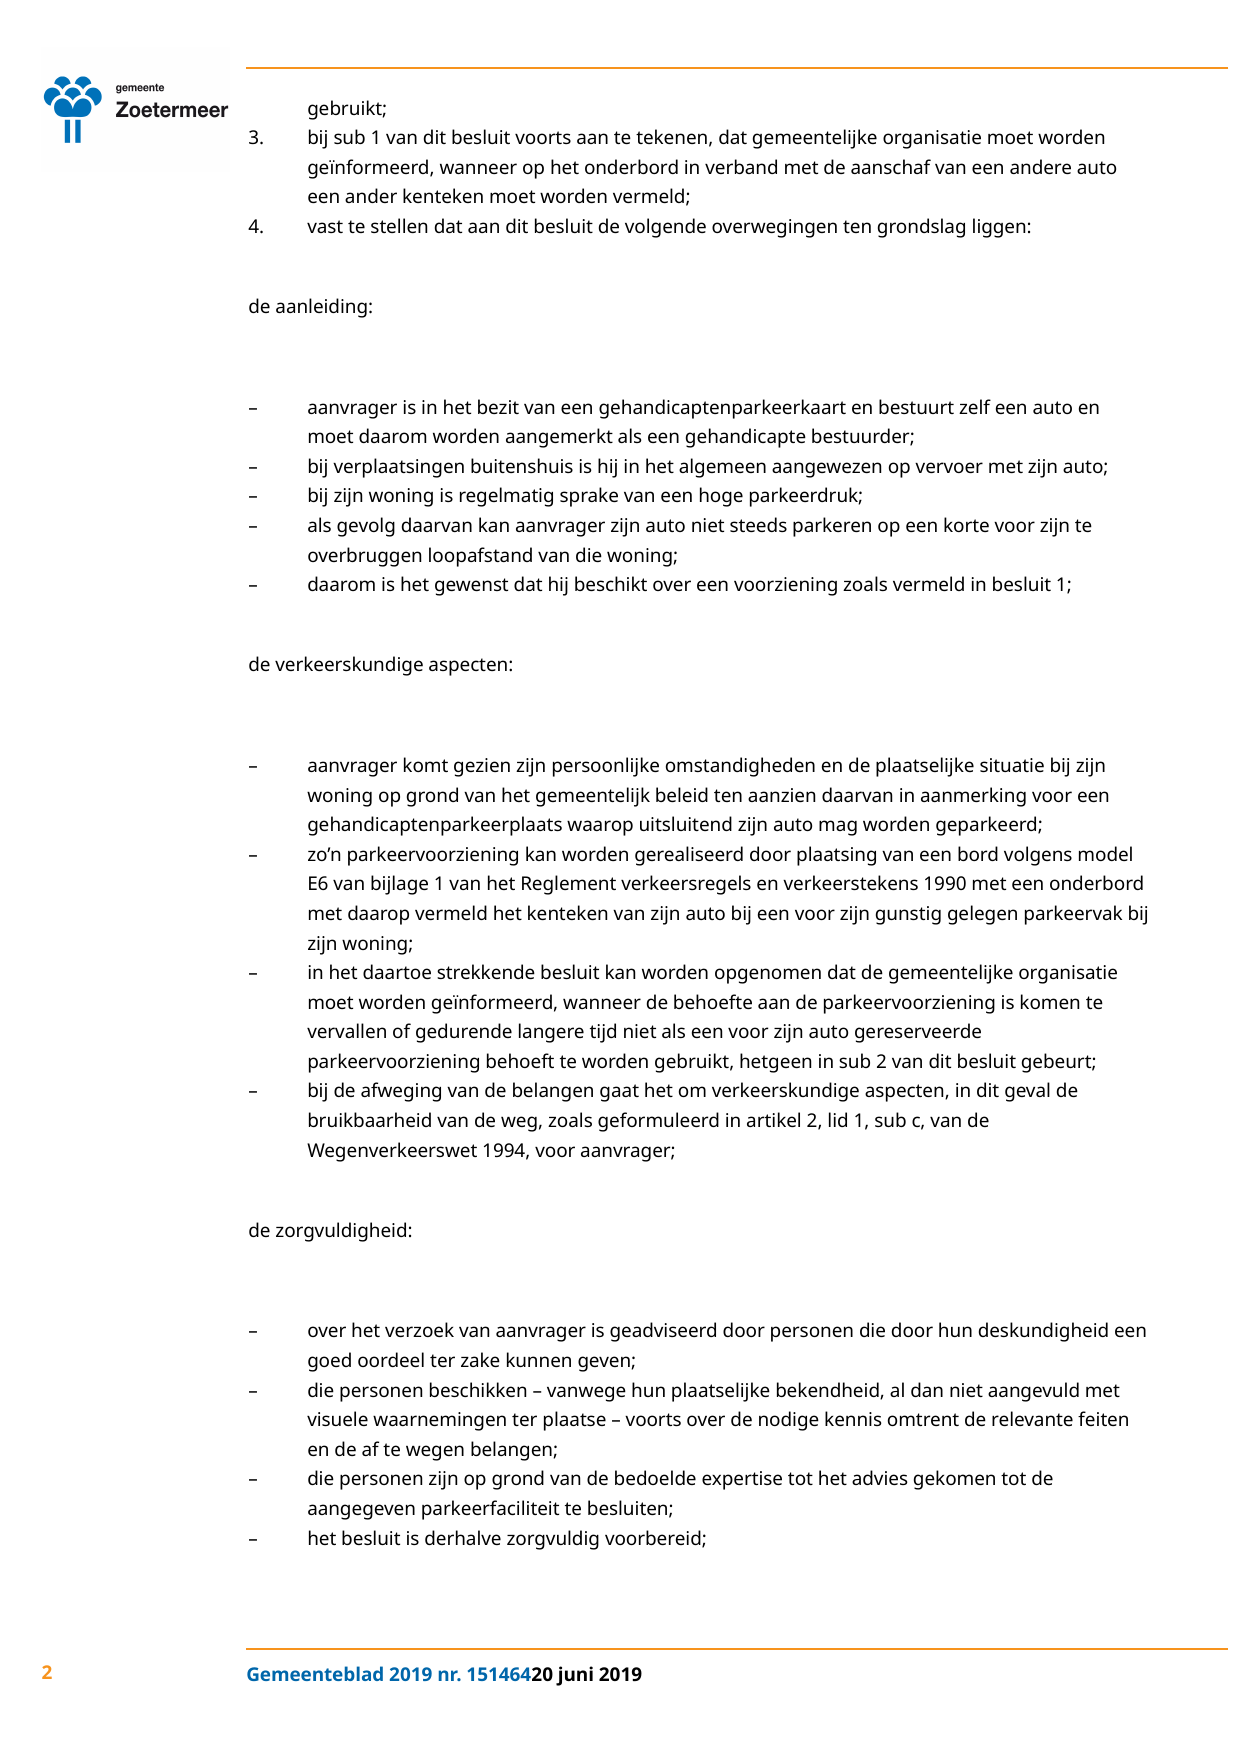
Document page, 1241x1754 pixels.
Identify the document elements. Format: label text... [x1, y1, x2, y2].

text de aanleiding: [248, 293, 1152, 319]
list vast te stellen dat aan dit besluit de volgende overwegingen ten grondslag liggen: [248, 213, 1152, 239]
list over het verzoek van aanvrager is geadviseerd door personen die door hun deskundigheid een goed oordeel ter zake kunnen geven; [248, 1318, 1152, 1373]
list bij zijn woning is regelmatig sprake van een hoge parkeerdruk; [248, 483, 1152, 508]
list daarom is het gewenst dat hij beschikt over een voorziening zoals vermeld in besluit 1; [248, 571, 1152, 597]
list bij verplaatsingen buitenshuis is hij in het algemeen aangewezen op vervoer met zijn auto; [248, 453, 1152, 479]
list aanvrager is in het bezit van een gehandicaptenparkeerkaart en bestuurt zelf een auto en moet daarom worden aangemerkt als een gehandicapte bestuurder; [248, 394, 1152, 449]
picture [41, 47, 231, 172]
list die personen beschikken – vanwege hun plaatselijke bekendheid, al dan niet aangevuld met visuele waarnemingen ter plaatse – voorts over de nodige kennis omtrent de relevante feiten en de af te wegen belangen; [248, 1377, 1152, 1462]
list bij sub 1 van dit besluit voorts aan te tekenen, dat gemeentelijke organisatie moet worden geïnformeerd, wanneer op het onderbord in verband met de aanschaf van een andere auto een ander kenteken moet worden vermeld; [248, 124, 1152, 209]
list aanvrager komt gezien zijn persoonlijke omstandigheden en de plaatselijke situatie bij zijn woning op grond van het gemeentelijk beleid ten aanzien daarvan in aanmerking voor een gehandicaptenparkeerplaats waarop uitsluitend zijn auto mag worden geparkeerd; [248, 752, 1152, 837]
list die personen zijn op grond van de bedoelde expertise tot het advies gekomen tot de aangegeven parkeerfaciliteit te besluiten; [248, 1466, 1152, 1521]
list het besluit is derhalve zorgvuldig voorbereid; [248, 1525, 1152, 1551]
text de verkeerskundige aspecten: [248, 651, 1152, 677]
list gebruikt; [248, 95, 1152, 121]
text de zorgvuldigheid: [248, 1217, 1152, 1243]
list bij de afweging van de belangen gaat het om verkeerskundige aspecten, in dit geval de bruikbaarheid van de weg, zoals geformuleerd in artikel 2, lid 1, sub c, van de Wegenverkeerswet 1994, voor aanvrager; [248, 1078, 1152, 1163]
list als gevolg daarvan kan aanvrager zijn auto niet steeds parkeren op een korte voor zijn te overbruggen loopafstand van die woning; [248, 512, 1152, 568]
list zo’n parkeervoorziening kan worden gerealiseerd door plaatsing van een bord volgens model E6 van bijlage 1 van het Reglement verkeersregels en verkeerstekens 1990 met een onderbord met daarop vermeld het kenteken van zijn auto bij een voor zijn gunstig gelegen parkeervak bij zijn woning; [248, 841, 1152, 956]
list in het daartoe strekkende besluit kan worden opgenomen dat de gemeentelijke organisatie moet worden geïnformeerd, wanneer de behoefte aan de parkeervoorziening is komen te vervallen of gedurende langere tijd niet als een voor zijn auto gereserveerde parkeervoorziening behoeft te worden gebruikt, hetgeen in sub 2 van dit besluit gebeurt; [248, 959, 1152, 1074]
